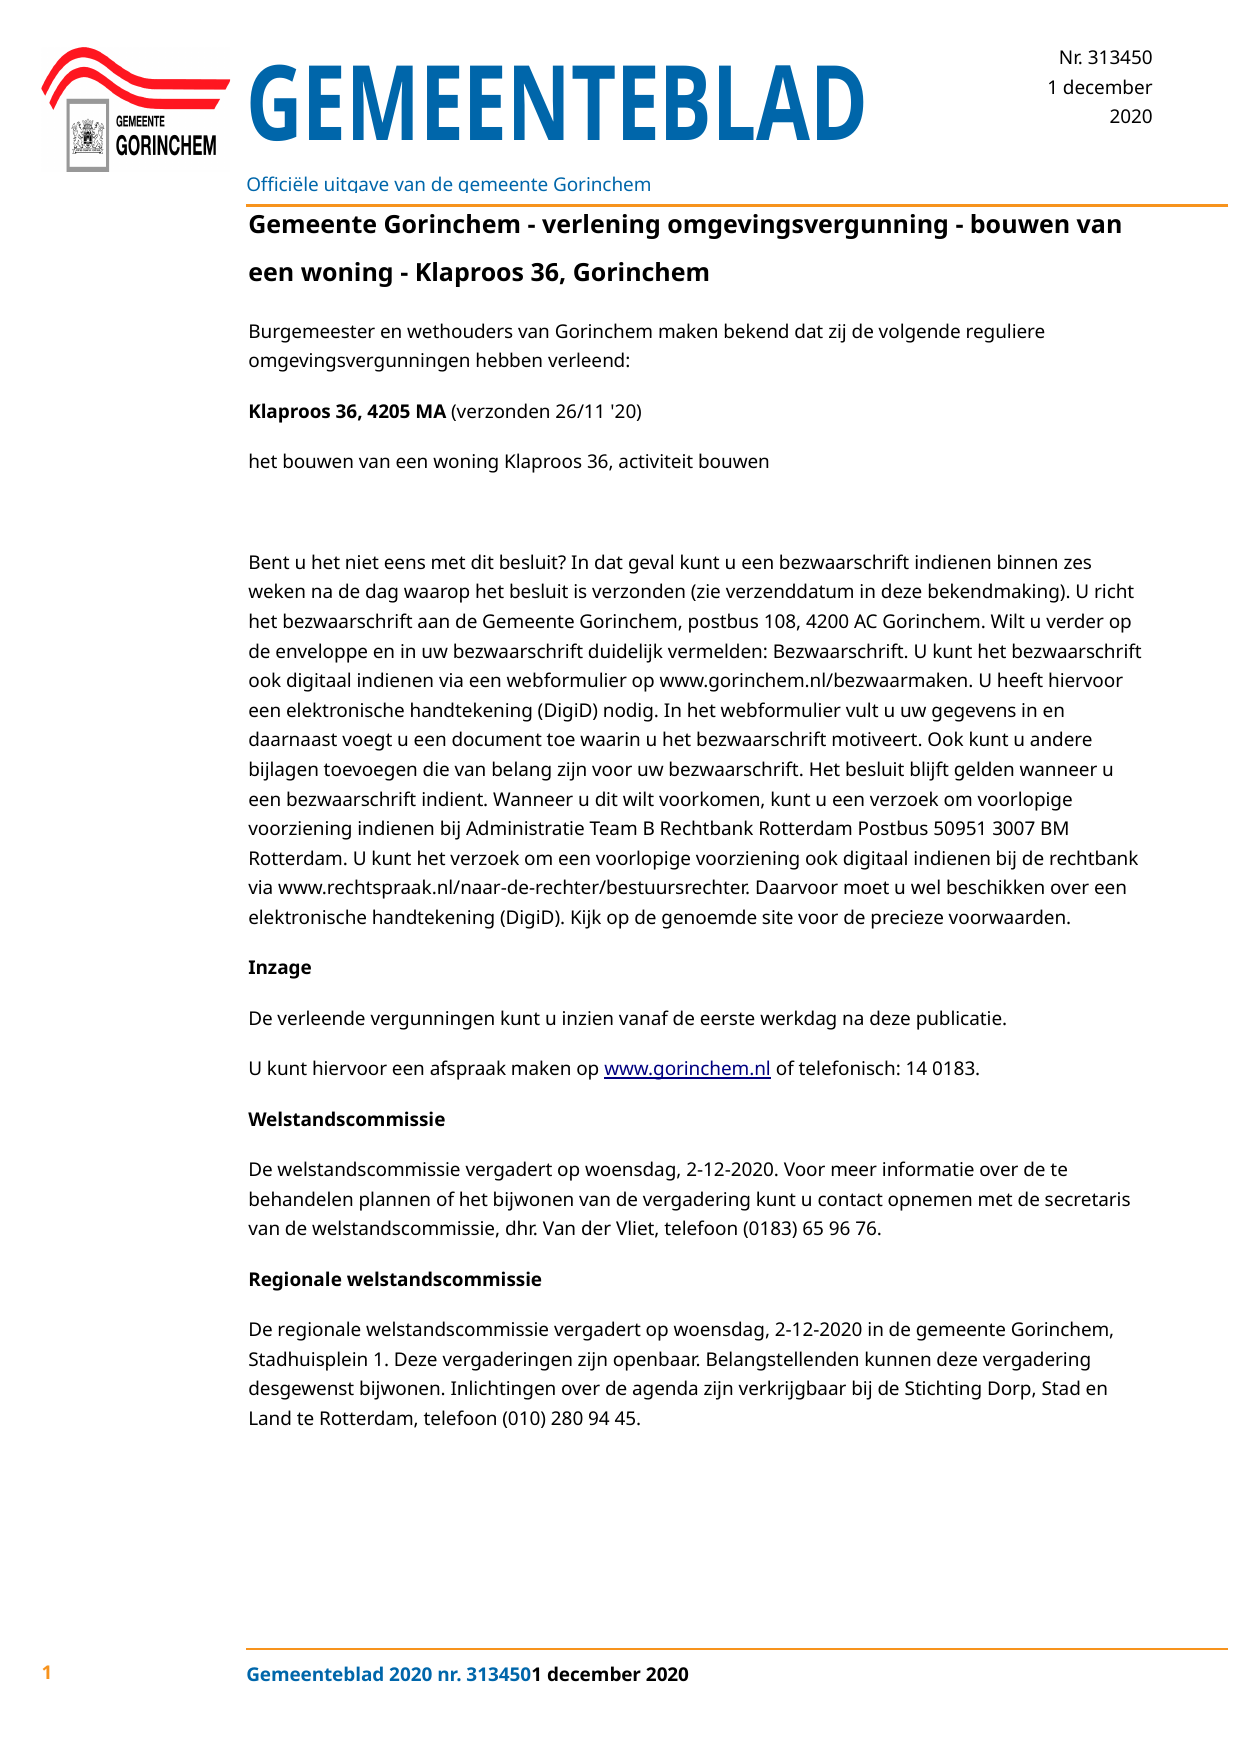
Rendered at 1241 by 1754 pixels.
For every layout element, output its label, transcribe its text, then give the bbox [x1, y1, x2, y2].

text U kunt hiervoor een afspraak maken op www.gorinchem.nl of telefonisch: 14 0183. [248, 1055, 1152, 1081]
text Bent u het niet eens met dit besluit? In dat geval kunt u een bezwaarschrift indienen binnen zes weken na de dag waarop het besluit is verzonden (zie verzenddatum in deze bekendmaking). U richt het bezwaarschrift aan de Gemeente Gorinchem, postbus 108, 4200 AC Gorinchem. Wilt u verder op de enveloppe en in uw bezwaarschrift duidelijk vermelden: Bezwaarschrift. U kunt het bezwaarschrift ook digitaal indienen via een webformulier op www.gorinchem.nl/bezwaarmaken. U heeft hiervoor een elektronische handtekening (DigiD) nodig. In het webformulier vult u uw gegevens in en daarnaast voegt u een document toe waarin u het bezwaarschrift motiveert. Ook kunt u andere bijlagen toevoegen die van belang zijn voor uw bezwaarschrift. Het besluit blijft gelden wanneer u een bezwaarschrift indient. Wanneer u dit wilt voorkomen, kunt u een verzoek om voorlopige voorziening indienen bij Administratie Team B Rechtbank Rotterdam Postbus 50951 3007 BM Rotterdam. U kunt het verzoek om een voorlopige voorziening ook digitaal indienen bij de rechtbank via www.rechtspraak.nl/naar-de-rechter/bestuursrechter. Daarvoor moet u wel beschikken over een elektronische handtekening (DigiD). Kijk op de genoemde site voor de precieze voorwaarden. [248, 549, 1152, 930]
picture [41, 47, 231, 172]
text Inzage [248, 954, 1152, 980]
text Regionale welstandscommissie [248, 1266, 1152, 1292]
text De regionale welstandscommissie vergadert op woensdag, 2-12-2020 in de gemeente Gorinchem, Stadhuisplein 1. Deze vergaderingen zijn openbaar. Belangstellenden kunnen deze vergadering desgewenst bijwonen. Inlichtingen over de agenda zijn verkrijgbaar bij de Stichting Dorp, Stad en Land te Rotterdam, telefoon (010) 280 94 45. [248, 1316, 1152, 1431]
text het bouwen van een woning Klaproos 36, activiteit bouwen [248, 448, 1152, 474]
text Burgemeester en wethouders van Gorinchem maken bekend dat zij de volgende reguliere omgevingsvergunningen hebben verleend: [248, 318, 1152, 373]
text Welstandscommissie [248, 1106, 1152, 1132]
text De verleende vergunningen kunt u inzien vanaf de eerste werkdag na deze publicatie. [248, 1005, 1152, 1031]
text Klaproos 36, 4205 MA (verzonden 26/11 '20) [248, 398, 1152, 424]
text Gemeente Gorinchem - verlening omgevingsvergunning - bouwen van een woning - Klaproos 36, Gorinchem [248, 207, 1152, 288]
text De welstandscommissie vergadert op woensdag, 2-12-2020. Voor meer informatie over de te behandelen plannen of het bijwonen van de vergadering kunt u contact opnemen met de secretaris van de welstandscommissie, dhr. Van der Vliet, telefoon (0183) 65 96 76. [248, 1156, 1152, 1241]
